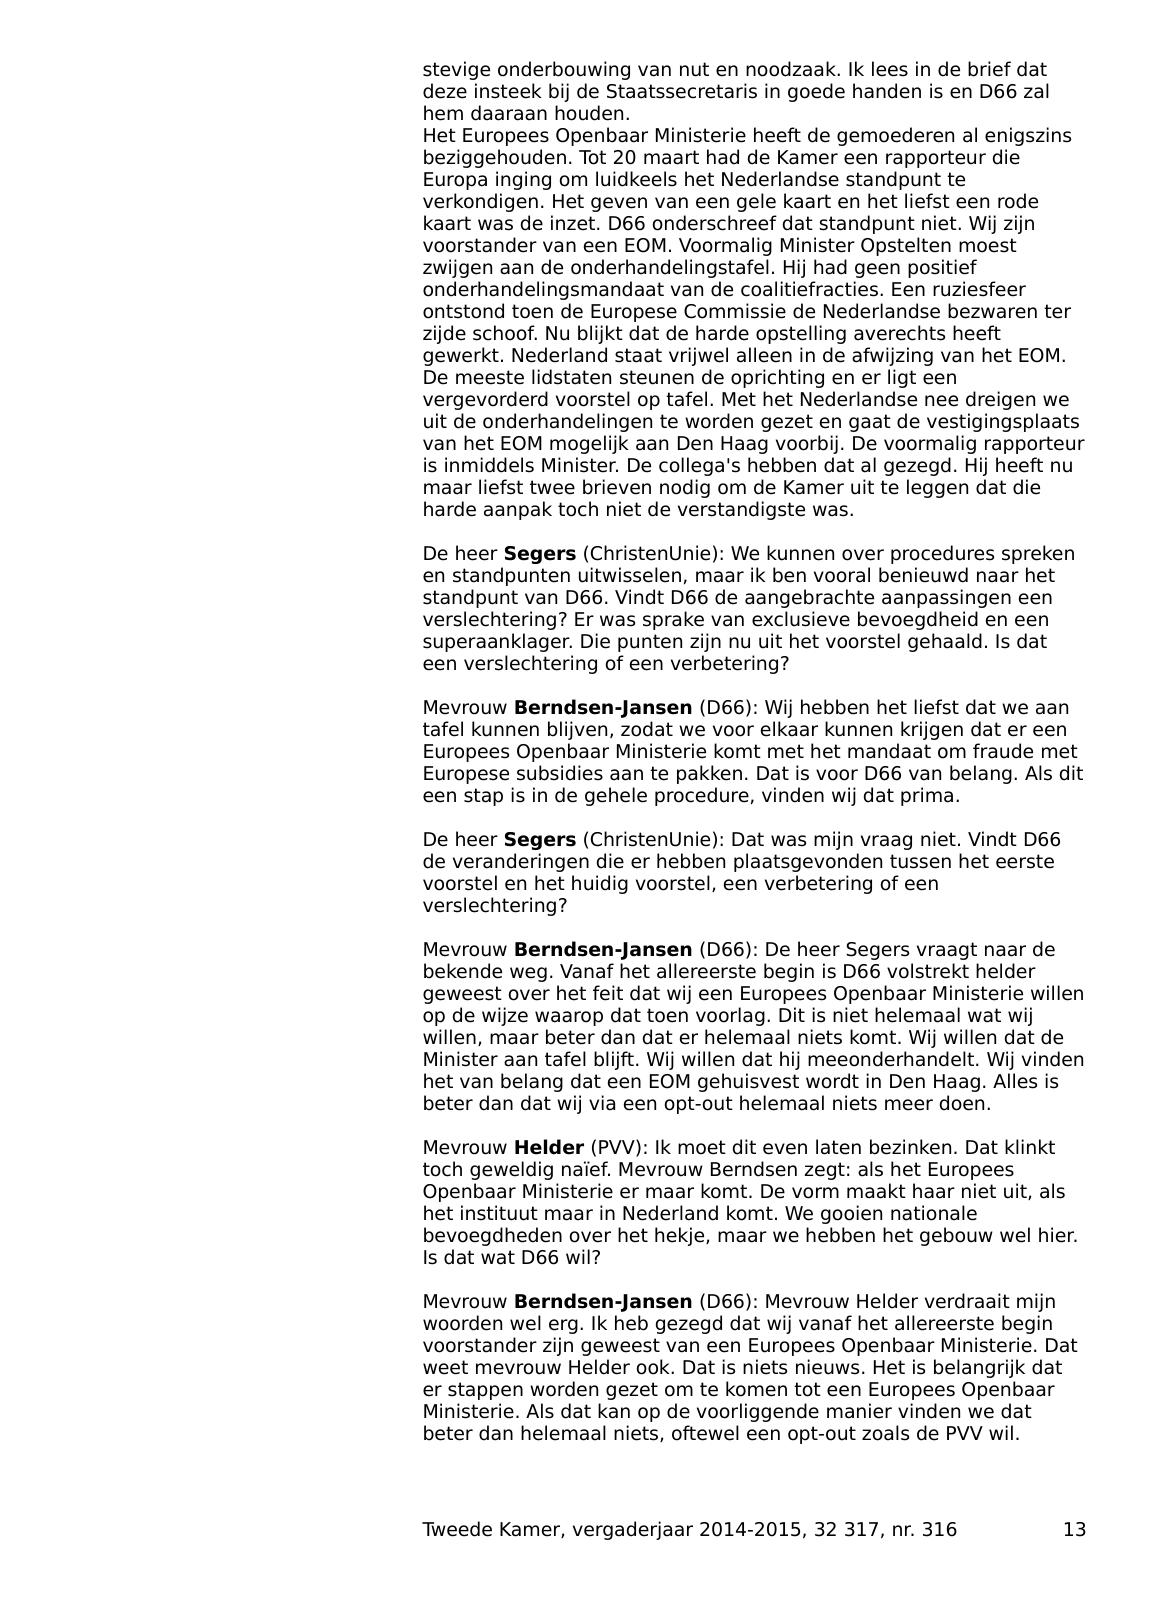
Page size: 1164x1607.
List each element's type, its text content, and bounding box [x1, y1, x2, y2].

text Het Europees Openbaar Ministerie heeft de gemoederen al enigszins beziggehouden. Tot 20 maart had de Kamer een rapporteur die Europa inging om luidkeels het Nederlandse standpunt te verkondigen. Het geven van een gele kaart en het liefst een rode kaart was de inzet. D66 onderschreef dat standpunt niet. Wij zijn voorstander van een EOM. Voormalig Minister Opstelten moest zwijgen aan de onderhandelingstafel. Hij had geen positief onderhandelingsmandaat van de coalitiefracties. Een ruziesfeer ontstond toen de Europese Commissie de Nederlandse bezwaren ter zijde schoof. Nu blijkt dat de harde opstelling averechts heeft gewerkt. Nederland staat vrijwel alleen in de afwijzing van het EOM. De meeste lidstaten steunen de oprichting en er ligt een vergevorderd voorstel op tafel. Met het Nederlandse nee dreigen we uit de onderhandelingen te worden gezet en gaat de vestigingsplaats van het EOM mogelijk aan Den Haag voorbij. De voormalig rapporteur is inmiddels Minister. De collega's hebben dat al gezegd. Hij heeft nu maar liefst twee brieven nodig om de Kamer uit te leggen dat die harde aanpak toch niet de verstandigste was. [422, 125, 1087, 521]
text De heer Segers (ChristenUnie): Dat was mijn vraag niet. Vindt D66 de veranderingen die er hebben plaatsgevonden tussen het eerste voorstel en het huidig voorstel, een verbetering of een verslechtering? [422, 829, 1087, 917]
text Mevrouw Berndsen-Jansen (D66): De heer Segers vraagt naar de bekende weg. Vanaf het allereerste begin is D66 volstrekt helder geweest over het feit dat wij een Europees Openbaar Ministerie willen op de wijze waarop dat toen voorlag. Dit is niet helemaal wat wij willen, maar beter dan dat er helemaal niets komt. Wij willen dat de Minister aan tafel blijft. Wij willen dat hij meeonderhandelt. Wij vinden het van belang dat een EOM gehuisvest wordt in Den Haag. Alles is beter dan dat wij via een opt-out helemaal niets meer doen. [422, 939, 1087, 1115]
text stevige onderbouwing van nut en noodzaak. Ik lees in de brief dat deze insteek bij de Staatssecretaris in goede handen is en D66 zal hem daaraan houden. [422, 59, 1087, 125]
text De heer Segers (ChristenUnie): We kunnen over procedures spreken en standpunten uitwisselen, maar ik ben vooral benieuwd naar het standpunt van D66. Vindt D66 de aangebrachte aanpassingen een verslechtering? Er was sprake van exclusieve bevoegdheid en een superaanklager. Die punten zijn nu uit het voorstel gehaald. Is dat een verslechtering of een verbetering? [422, 543, 1087, 675]
text Mevrouw Berndsen-Jansen (D66): Wij hebben het liefst dat we aan tafel kunnen blijven, zodat we voor elkaar kunnen krijgen dat er een Europees Openbaar Ministerie komt met het mandaat om fraude met Europese subsidies aan te pakken. Dat is voor D66 van belang. Als dit een stap is in de gehele procedure, vinden wij dat prima. [422, 697, 1087, 807]
text Mevrouw Helder (PVV): Ik moet dit even laten bezinken. Dat klinkt toch geweldig naïef. Mevrouw Berndsen zegt: als het Europees Openbaar Ministerie er maar komt. De vorm maakt haar niet uit, als het instituut maar in Nederland komt. We gooien nationale bevoegdheden over het hekje, maar we hebben het gebouw wel hier. Is dat wat D66 wil? [422, 1137, 1087, 1269]
text Mevrouw Berndsen-Jansen (D66): Mevrouw Helder verdraait mijn woorden wel erg. Ik heb gezegd dat wij vanaf het allereerste begin voorstander zijn geweest van een Europees Openbaar Ministerie. Dat weet mevrouw Helder ook. Dat is niets nieuws. Het is belangrijk dat er stappen worden gezet om te komen tot een Europees Openbaar Ministerie. Als dat kan op de voorliggende manier vinden we dat beter dan helemaal niets, oftewel een opt-out zoals de PVV wil. [422, 1291, 1087, 1445]
